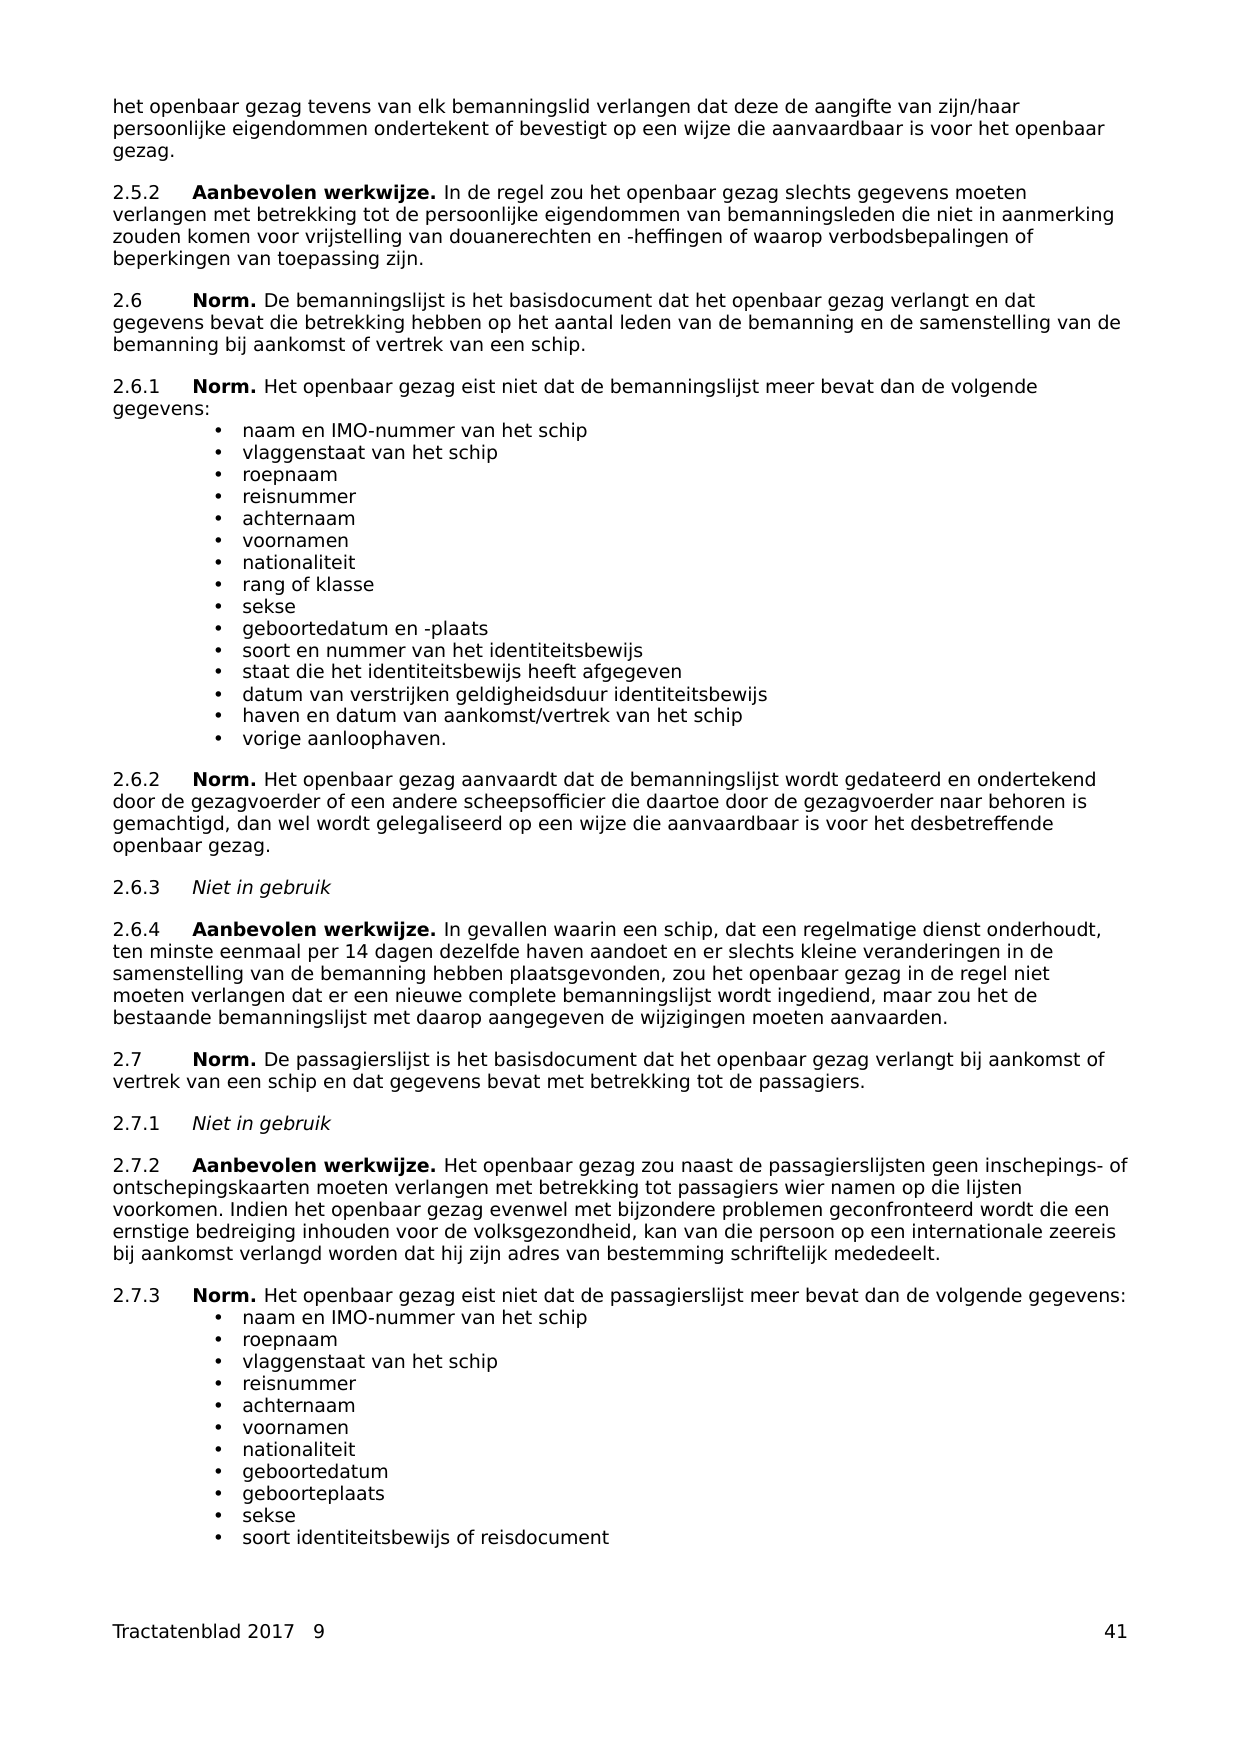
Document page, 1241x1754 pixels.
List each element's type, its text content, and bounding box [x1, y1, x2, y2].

text • roepnaam [213, 464, 1128, 486]
text • haven en datum van aankomst/vertrek van het schip [213, 705, 1128, 727]
text 2.6.4 Aanbevolen werkwijze. In gevallen waarin een schip, dat een regelmatige dienst onderhoudt, ten minste eenmaal per 14 dagen dezelfde haven aandoet en er slechts kleine veranderingen in de samenstelling van de bemanning hebben plaatsgevonden, zou het openbaar gezag in de regel niet moeten verlangen dat er een nieuwe complete bemanningslijst wordt ingediend, maar zou het de bestaande bemanningslijst met daarop aangegeven de wijzigingen moeten aanvaarden. [112, 919, 1128, 1029]
text • geboortedatum [213, 1461, 1128, 1483]
text • roepnaam [213, 1329, 1128, 1351]
text • vlaggenstaat van het schip [213, 1351, 1128, 1373]
text • datum van verstrijken geldigheidsduur identiteitsbewijs [213, 683, 1128, 705]
text 2.7 Norm. De passagierslijst is het basisdocument dat het openbaar gezag verlangt bij aankomst of vertrek van een schip en dat gegevens bevat met betrekking tot de passagiers. [112, 1049, 1128, 1093]
text • achternaam [213, 508, 1128, 529]
text • soort identiteitsbewijs of reisdocument [213, 1527, 1128, 1549]
text • voornamen [213, 1417, 1128, 1439]
text • naam en IMO-nummer van het schip [213, 420, 1128, 442]
text 2.5.2 Aanbevolen werkwijze. In de regel zou het openbaar gezag slechts gegevens moeten verlangen met betrekking tot de persoonlijke eigendommen van bemanningsleden die niet in aanmerking zouden komen voor vrijstelling van douanerechten en -heffingen of waarop verbodsbepalingen of beperkingen van toepassing zijn. [112, 182, 1128, 270]
text • rang of klasse [213, 573, 1128, 596]
text • nationaliteit [213, 552, 1128, 573]
text 2.6 Norm. De bemanningslijst is het basisdocument dat het openbaar gezag verlangt en dat gegevens bevat die betrekking hebben op het aantal leden van de bemanning en de samenstelling van de bemanning bij aankomst of vertrek van een schip. [112, 290, 1128, 356]
text • reisnummer [213, 1373, 1128, 1395]
text • reisnummer [213, 486, 1128, 508]
text het openbaar gezag tevens van elk bemanningslid verlangen dat deze de aangifte van zijn/haar persoonlijke eigendommen ondertekent of bevestigt op een wijze die aanvaardbaar is voor het openbaar gezag. [112, 96, 1128, 162]
text • achternaam [213, 1395, 1128, 1417]
text • sekse [213, 1505, 1128, 1527]
text 2.7.1 Niet in gebruik [112, 1113, 1128, 1135]
text • naam en IMO-nummer van het schip [213, 1307, 1128, 1329]
text • geboorteplaats [213, 1483, 1128, 1505]
text 2.7.3 Norm. Het openbaar gezag eist niet dat de passagierslijst meer bevat dan de volgende gegevens: [112, 1285, 1128, 1307]
text • nationaliteit [213, 1439, 1128, 1461]
text • sekse [213, 596, 1128, 617]
text 2.6.2 Norm. Het openbaar gezag aanvaardt dat de bemanningslijst wordt gedateerd en ondertekend door de gezagvoerder of een andere scheepsofficier die daartoe door de gezagvoerder naar behoren is gemachtigd, dan wel wordt gelegaliseerd op een wijze die aanvaardbaar is voor het desbetreffende openbaar gezag. [112, 769, 1128, 857]
text • vlaggenstaat van het schip [213, 442, 1128, 464]
text • staat die het identiteitsbewijs heeft afgegeven [213, 661, 1128, 683]
text • vorige aanloophaven. [213, 727, 1128, 749]
text 2.7.2 Aanbevolen werkwijze. Het openbaar gezag zou naast de passagierslijsten geen inschepings- of ontschepingskaarten moeten verlangen met betrekking tot passagiers wier namen op die lijsten voorkomen. Indien het openbaar gezag evenwel met bijzondere problemen geconfronteerd wordt die een ernstige bedreiging inhouden voor de volksgezondheid, kan van die persoon op een internationale zeereis bij aankomst verlangd worden dat hij zijn adres van bestemming schriftelijk mededeelt. [112, 1155, 1128, 1265]
text 2.6.3 Niet in gebruik [112, 877, 1128, 899]
text 2.6.1 Norm. Het openbaar gezag eist niet dat de bemanningslijst meer bevat dan de volgende gegevens: [112, 376, 1128, 420]
text • geboortedatum en -plaats [213, 617, 1128, 639]
text • soort en nummer van het identiteitsbewijs [213, 639, 1128, 661]
text • voornamen [213, 529, 1128, 552]
